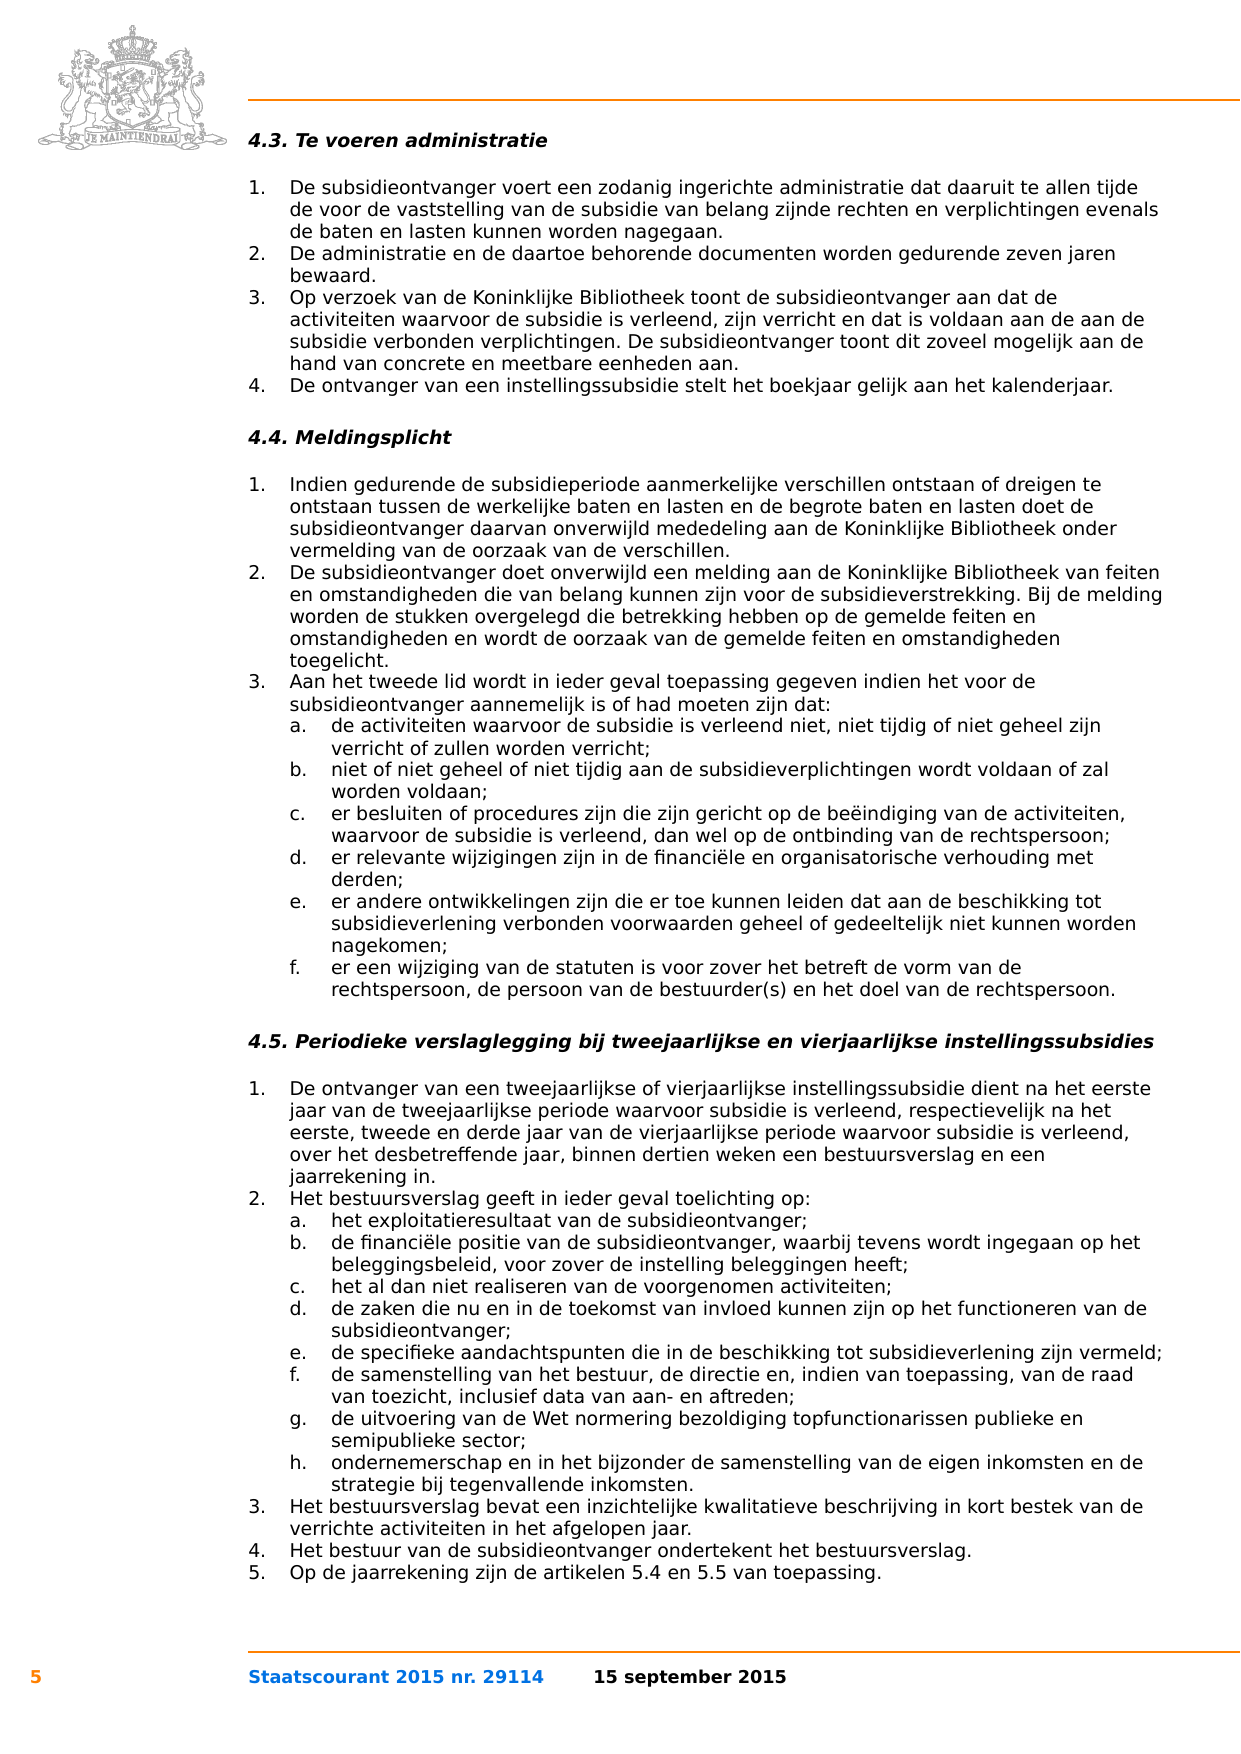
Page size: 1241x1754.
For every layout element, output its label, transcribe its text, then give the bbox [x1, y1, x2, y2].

text b. de financiële positie van de subsidieontvanger, waarbij tevens wordt ingegaan op het beleggingsbeleid, voor zover de instelling beleggingen heeft; [289, 1232, 1163, 1276]
text b. niet of niet geheel of niet tijdig aan de subsidieverplichtingen wordt voldaan of zal worden voldaan; [289, 759, 1163, 803]
text 1. De ontvanger van een tweejaarlijkse of vierjaarlijkse instellingssubsidie dient na het eerste jaar van de tweejaarlijkse periode waarvoor subsidie is verleend, respectievelijk na het eerste, tweede en derde jaar van de vierjaarlijkse periode waarvoor subsidie is verleend, over het desbetreffende jaar, binnen dertien weken een bestuursverslag en een jaarrekening in. [248, 1078, 1163, 1188]
text 4. Het bestuur van de subsidieontvanger ondertekent het bestuursverslag. [248, 1540, 1163, 1562]
text 5. Op de jaarrekening zijn de artikelen 5.4 en 5.5 van toepassing. [248, 1562, 1163, 1584]
text 3. Het bestuursverslag bevat een inzichtelijke kwalitatieve beschrijving in kort bestek van de verrichte activiteiten in het afgelopen jaar. [248, 1496, 1163, 1540]
text h. ondernemerschap en in het bijzonder de samenstelling van de eigen inkomsten en de strategie bij tegenvallende inkomsten. [289, 1452, 1163, 1496]
picture [38, 25, 227, 150]
text e. de specifieke aandachtspunten die in de beschikking tot subsidieverlening zijn vermeld; [289, 1342, 1163, 1364]
text e. er andere ontwikkelingen zijn die er toe kunnen leiden dat aan de beschikking tot subsidieverlening verbonden voorwaarden geheel of gedeeltelijk niet kunnen worden nagekomen; [289, 891, 1163, 957]
text d. de zaken die nu en in de toekomst van invloed kunnen zijn op het functioneren van de subsidieontvanger; [289, 1298, 1163, 1342]
subtitle 4.5. Periodieke verslaglegging bij tweejaarlijkse en vierjaarlijkse instellingssubsidies [248, 1031, 1163, 1053]
text 2. Het bestuursverslag geeft in ieder geval toelichting op: [248, 1188, 1163, 1210]
text 4. De ontvanger van een instellingssubsidie stelt het boekjaar gelijk aan het kalenderjaar. [248, 375, 1163, 397]
text 2. De administratie en de daartoe behorende documenten worden gedurende zeven jaren bewaard. [248, 243, 1163, 287]
subtitle 4.4. Meldingsplicht [248, 427, 1163, 449]
text f. er een wijziging van de statuten is voor zover het betreft de vorm van de rechtspersoon, de persoon van de bestuurder(s) en het doel van de rechtspersoon. [289, 957, 1163, 1001]
text a. het exploitatieresultaat van de subsidieontvanger; [289, 1210, 1163, 1232]
text 3. Op verzoek van de Koninklijke Bibliotheek toont de subsidieontvanger aan dat de activiteiten waarvoor de subsidie is verleend, zijn verricht en dat is voldaan aan de aan de subsidie verbonden verplichtingen. De subsidieontvanger toont dit zoveel mogelijk aan de hand van concrete en meetbare eenheden aan. [248, 287, 1163, 375]
text 1. De subsidieontvanger voert een zodanig ingerichte administratie dat daaruit te allen tijde de voor de vaststelling van de subsidie van belang zijnde rechten en verplichtingen evenals de baten en lasten kunnen worden nagegaan. [248, 177, 1163, 243]
text 2. De subsidieontvanger doet onverwijld een melding aan de Koninklijke Bibliotheek van feiten en omstandigheden die van belang kunnen zijn voor de subsidieverstrekking. Bij de melding worden de stukken overgelegd die betrekking hebben op de gemelde feiten en omstandigheden en wordt de oorzaak van de gemelde feiten en omstandigheden toegelicht. [248, 562, 1163, 671]
text a. de activiteiten waarvoor de subsidie is verleend niet, niet tijdig of niet geheel zijn verricht of zullen worden verricht; [289, 715, 1163, 759]
subtitle 4.3. Te voeren administratie [248, 130, 1163, 152]
text 3. Aan het tweede lid wordt in ieder geval toepassing gegeven indien het voor de subsidieontvanger aannemelijk is of had moeten zijn dat: [248, 671, 1163, 715]
text c. het al dan niet realiseren van de voorgenomen activiteiten; [289, 1276, 1163, 1298]
text c. er besluiten of procedures zijn die zijn gericht op de beëindiging van de activiteiten, waarvoor de subsidie is verleend, dan wel op de ontbinding van de rechtspersoon; [289, 803, 1163, 847]
text d. er relevante wijzigingen zijn in de financiële en organisatorische verhouding met derden; [289, 847, 1163, 891]
text 1. Indien gedurende de subsidieperiode aanmerkelijke verschillen ontstaan of dreigen te ontstaan tussen de werkelijke baten en lasten en de begrote baten en lasten doet de subsidieontvanger daarvan onverwijld mededeling aan de Koninklijke Bibliotheek onder vermelding van de oorzaak van de verschillen. [248, 474, 1163, 562]
text f. de samenstelling van het bestuur, de directie en, indien van toepassing, van de raad van toezicht, inclusief data van aan- en aftreden; [289, 1364, 1163, 1408]
text g. de uitvoering van de Wet normering bezoldiging topfunctionarissen publieke en semipublieke sector; [289, 1408, 1163, 1452]
